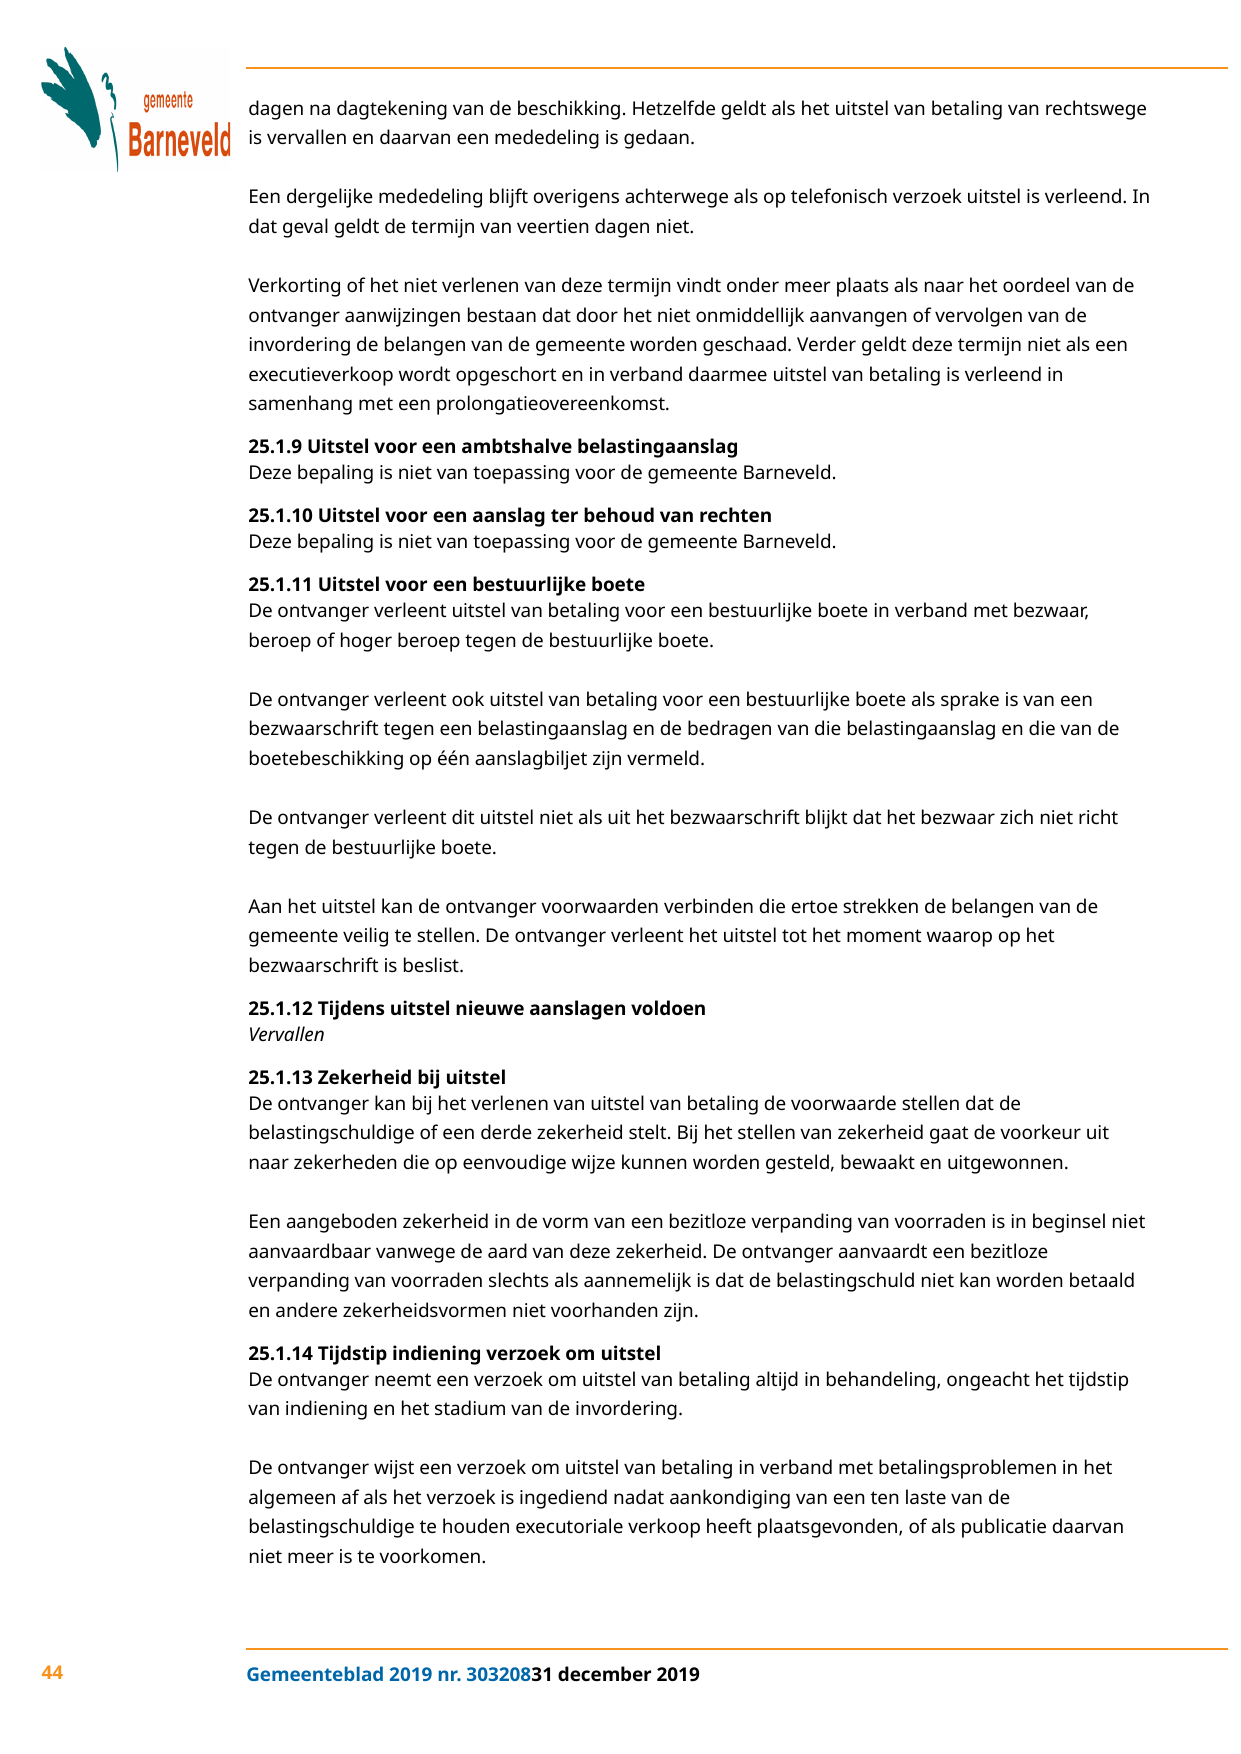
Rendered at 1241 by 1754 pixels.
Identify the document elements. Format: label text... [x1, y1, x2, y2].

text De ontvanger kan bij het verlenen van uitstel van betaling de voorwaarde stellen dat de belastingschuldige of een derde zekerheid stelt. Bij het stellen van zekerheid gaat de voorkeur uit naar zekerheden die op eenvoudige wijze kunnen worden gesteld, bewaakt en uitgewonnen. [248, 1090, 1152, 1175]
text De ontvanger verleent ook uitstel van betaling voor een bestuurlijke boete als sprake is van een bezwaarschrift tegen een belastingaanslag en de bedragen van die belastingaanslag en die van de boetebeschikking op één aanslagbiljet zijn vermeld. [248, 686, 1152, 771]
text Vervallen [248, 1021, 1152, 1047]
text Een dergelijke mededeling blijft overigens achterwege als op telefonisch verzoek uitstel is verleend. In dat geval geldt de termijn van veertien dagen niet. [248, 183, 1152, 239]
text 25.1.12 Tijdens uitstel nieuwe aanslagen voldoen [248, 995, 1152, 1021]
text 25.1.9 Uitstel voor een ambtshalve belastingaanslag [248, 434, 1152, 459]
picture [41, 47, 231, 172]
text 25.1.13 Zekerheid bij uitstel [248, 1064, 1152, 1090]
text De ontvanger verleent uitstel van betaling voor een bestuurlijke boete in verband met bezwaar, beroep of hoger beroep tegen de bestuurlijke boete. [248, 597, 1152, 652]
text 25.1.11 Uitstel voor een bestuurlijke boete [248, 571, 1152, 597]
text Aan het uitstel kan de ontvanger voorwaarden verbinden die ertoe strekken de belangen van de gemeente veilig te stellen. De ontvanger verleent het uitstel tot het moment waarop op het bezwaarschrift is beslist. [248, 893, 1152, 978]
text 25.1.14 Tijdstip indiening verzoek om uitstel [248, 1340, 1152, 1366]
text Deze bepaling is niet van toepassing voor de gemeente Barneveld. [248, 528, 1152, 554]
text Deze bepaling is niet van toepassing voor de gemeente Barneveld. [248, 459, 1152, 485]
text 25.1.10 Uitstel voor een aanslag ter behoud van rechten [248, 503, 1152, 528]
text De ontvanger wijst een verzoek om uitstel van betaling in verband met betalingsproblemen in het algemeen af als het verzoek is ingediend nadat aankondiging van een ten laste van de belastingschuldige te houden executoriale verkoop heeft plaatsgevonden, of als publicatie daarvan niet meer is te voorkomen. [248, 1454, 1152, 1569]
text Een aangeboden zekerheid in de vorm van een bezitloze verpanding van voorraden is in beginsel niet aanvaardbaar vanwege de aard van deze zekerheid. De ontvanger aanvaardt een bezitloze verpanding van voorraden slechts als aannemelijk is dat de belastingschuld niet kan worden betaald en andere zekerheidsvormen niet voorhanden zijn. [248, 1208, 1152, 1323]
text De ontvanger neemt een verzoek om uitstel van betaling altijd in behandeling, ongeacht het tijdstip van indiening en het stadium van de invordering. [248, 1366, 1152, 1421]
text De ontvanger verleent dit uitstel niet als uit het bezwaarschrift blijkt dat het bezwaar zich niet richt tegen de bestuurlijke boete. [248, 804, 1152, 859]
text Verkorting of het niet verlenen van deze termijn vindt onder meer plaats als naar het oordeel van de ontvanger aanwijzingen bestaan dat door het niet onmiddellijk aanvangen of vervolgen van de invordering de belangen van de gemeente worden geschaad. Verder geldt deze termijn niet als een executieverkoop wordt opgeschort en in verband daarmee uitstel van betaling is verleend in samenhang met een prolongatieovereenkomst. [248, 272, 1152, 416]
text dagen na dagtekening van de beschikking. Hetzelfde geldt als het uitstel van betaling van rechtswege is vervallen en daarvan een mededeling is gedaan. [248, 95, 1152, 150]
